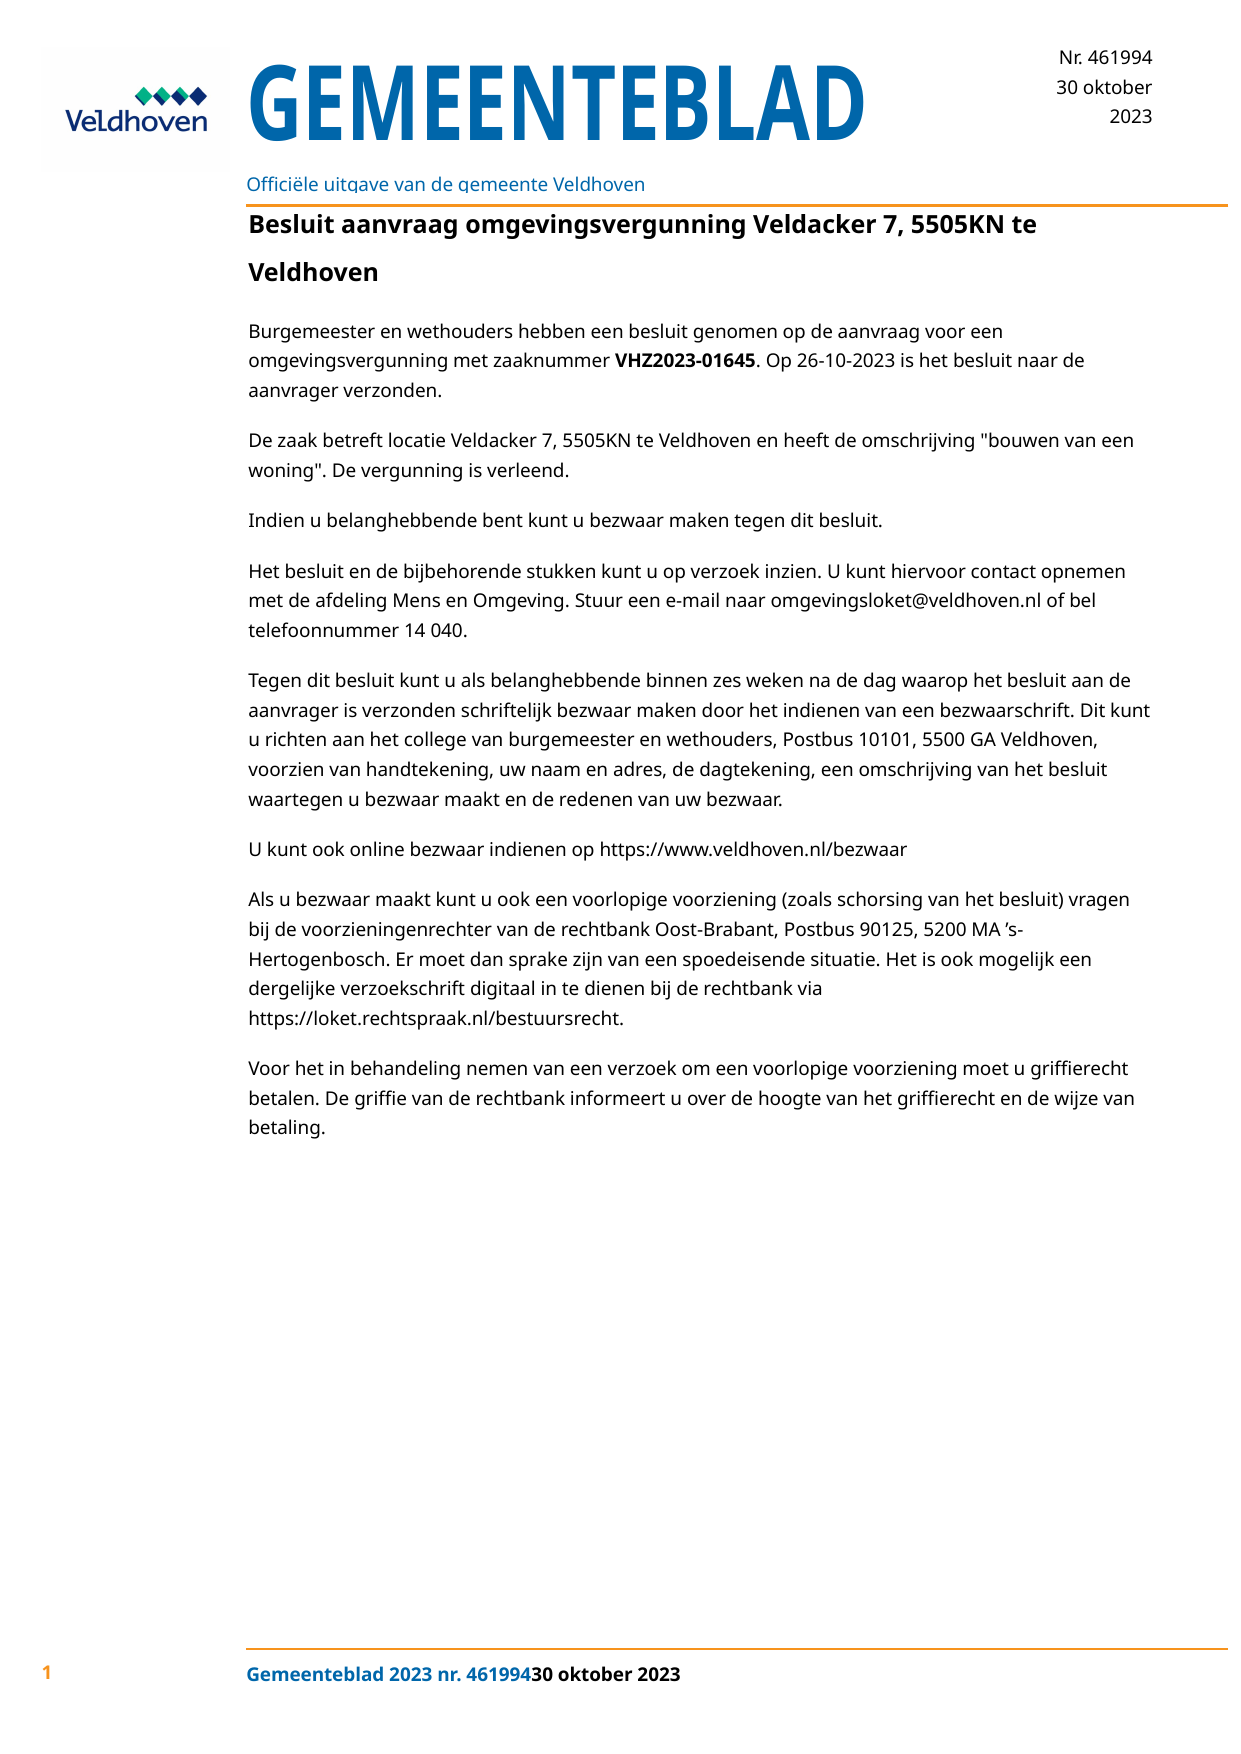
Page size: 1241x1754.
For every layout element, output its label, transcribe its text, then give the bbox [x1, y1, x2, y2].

text Burgemeester en wethouders hebben een besluit genomen op de aanvraag voor een omgevingsvergunning met zaaknummer VHZ2023-01645. Op 26-10-2023 is het besluit naar de aanvrager verzonden. [248, 318, 1152, 403]
text Indien u belanghebbende bent kunt u bezwaar maken tegen dit besluit. [248, 507, 1152, 533]
text Voor het in behandeling nemen van een verzoek om een voorlopige voorziening moet u griffierecht betalen. De griffie van de rechtbank informeert u over de hoogte van het griffierecht en de wijze van betaling. [248, 1055, 1152, 1140]
text Als u bezwaar maakt kunt u ook een voorlopige voorziening (zoals schorsing van het besluit) vragen bij de voorzieningenrechter van de rechtbank Oost-Brabant, Postbus 90125, 5200 MA ’s-Hertogenbosch. Er moet dan sprake zijn van een spoedeisende situatie. Het is ook mogelijk een dergelijke verzoekschrift digitaal in te dienen bij de rechtbank via https://loket.rechtspraak.nl/bestuursrecht. [248, 887, 1152, 1031]
text Tegen dit besluit kunt u als belanghebbende binnen zes weken na de dag waarop het besluit aan de aanvrager is verzonden schriftelijk bezwaar maken door het indienen van een bezwaarschrift. Dit kunt u richten aan het college van burgemeester en wethouders, Postbus 10101, 5500 GA Veldhoven, voorzien van handtekening, uw naam en adres, de dagtekening, een omschrijving van het besluit waartegen u bezwaar maakt en de redenen van uw bezwaar. [248, 667, 1152, 812]
text Besluit aanvraag omgevingsvergunning Veldacker 7, 5505KN te Veldhoven [248, 207, 1152, 288]
text De zaak betreft locatie Veldacker 7, 5505KN te Veldhoven en heeft de omschrijving "bouwen van een woning". De vergunning is verleend. [248, 427, 1152, 483]
text U kunt ook online bezwaar indienen op https://www.veldhoven.nl/bezwaar [248, 836, 1152, 862]
text Het besluit en de bijbehorende stukken kunt u op verzoek inzien. U kunt hiervoor contact opnemen met de afdeling Mens en Omgeving. Stuur een e-mail naar omgevingsloket@veldhoven.nl of bel telefoonnummer 14 040. [248, 558, 1152, 643]
picture [41, 47, 231, 172]
